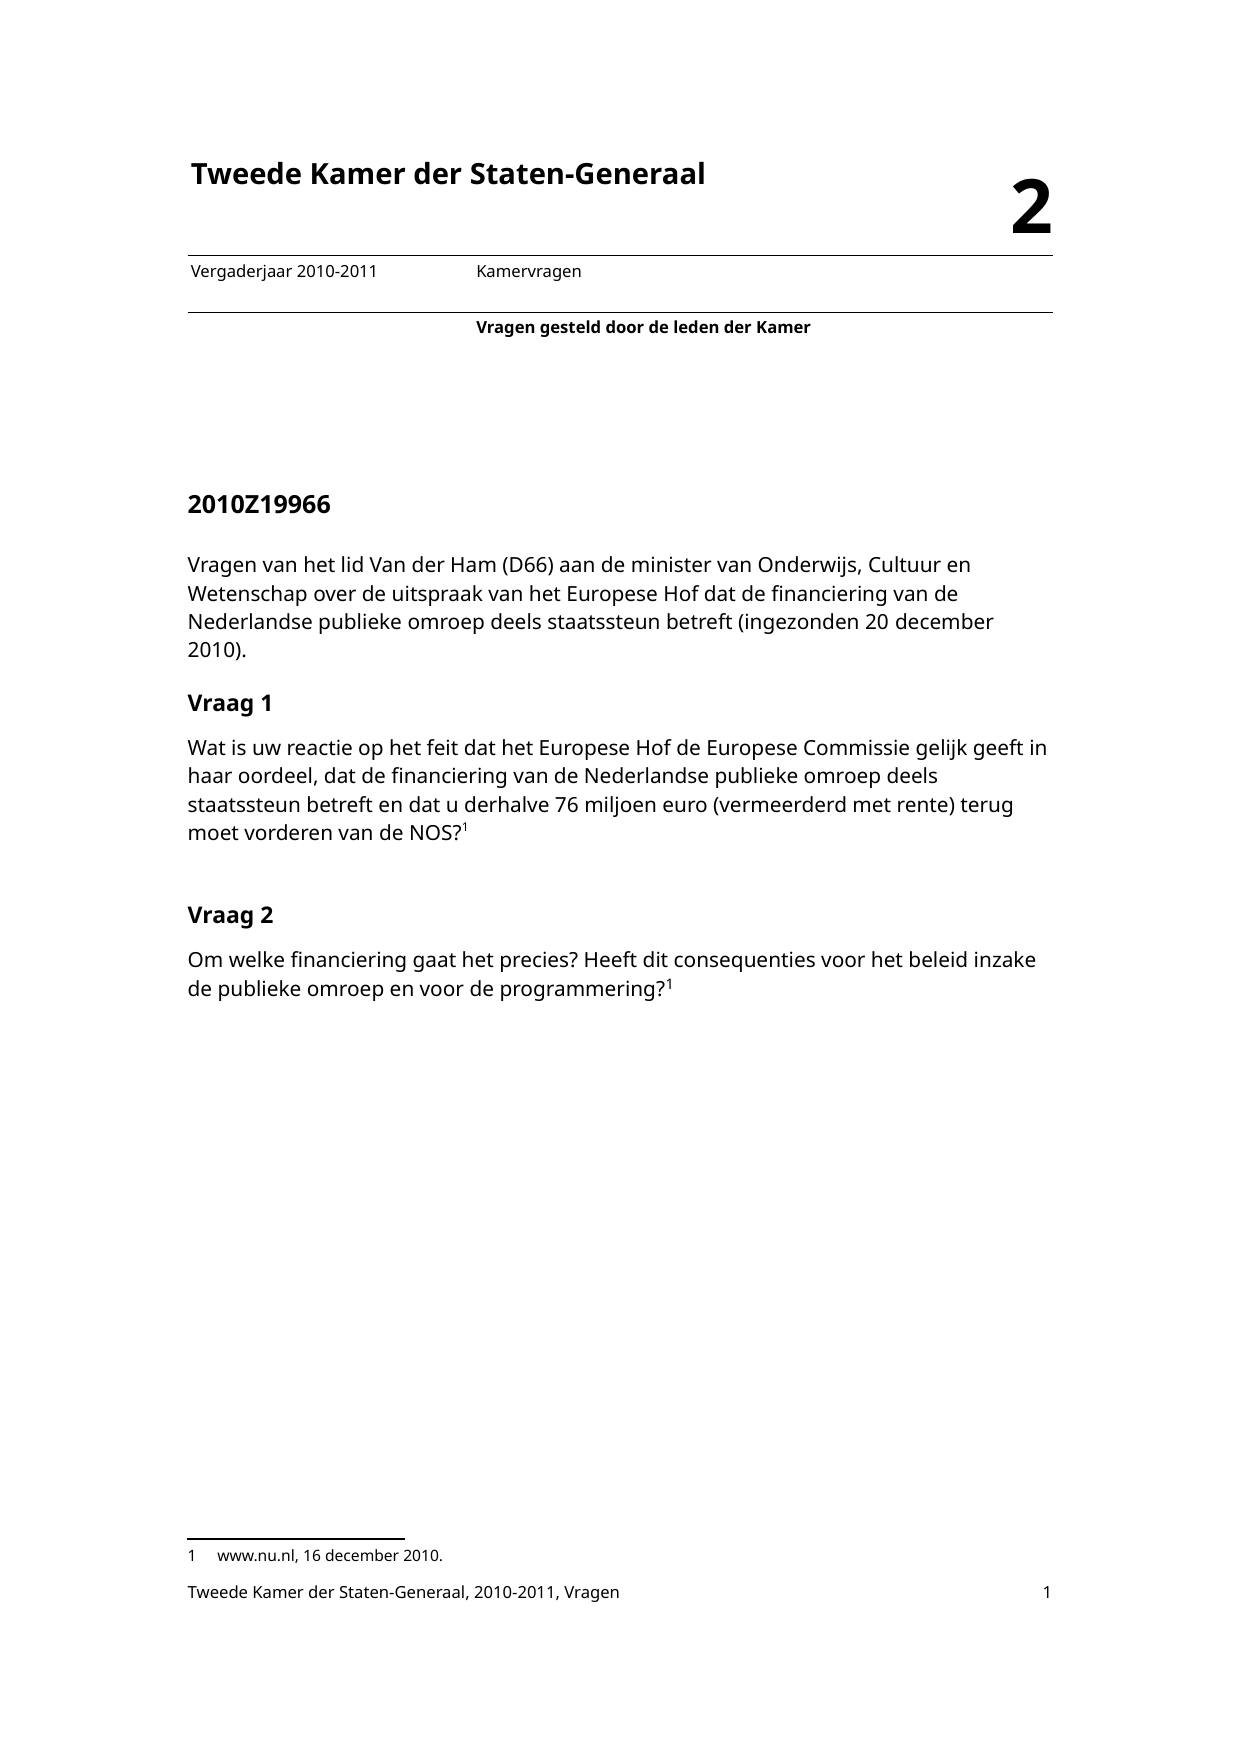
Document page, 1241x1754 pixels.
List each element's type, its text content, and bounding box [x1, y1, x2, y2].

text 2010Z19966 [187, 487, 1053, 521]
table_header Tweede Kamer der Staten-Generaal [188, 150, 879, 255]
table_cell Vergaderjaar 2010-2011 [188, 256, 473, 312]
table_cell Vragen gesteld door de leden der Kamer [473, 313, 1053, 339]
table_header 2 [880, 150, 1053, 255]
text Wat is uw reactie op het feit dat het Europese Hof de Europese Commissie gelijk geeft in haar oordeel, dat de financiering van de Nederlandse publieke omroep deels staatssteun betreft en dat u derhalve 76 miljoen euro (vermeerderd met rente) terug moet vorderen van de NOS? [187, 733, 1053, 847]
table_cell Kamervragen [473, 256, 1053, 312]
text Om welke financiering gaat het precies? Heeft dit consequenties voor het beleid inzake de publieke omroep en voor de programmering?1 [187, 945, 1053, 1002]
table_cell [188, 313, 473, 339]
subtitle Vraag 2 [187, 899, 1053, 930]
subtitle Vraag 1 [187, 687, 1053, 718]
text Vragen van het lid Van der Ham (D66) aan de minister van Onderwijs, Cultuur en Wetenschap over de uitspraak van het Europese Hof dat de financiering van de Nederlandse publieke omroep deels staatssteun betreft (ingezonden 20 december 2010). [187, 550, 1053, 664]
text www.nu.nl, 16 december 2010. [187, 1538, 1053, 1566]
